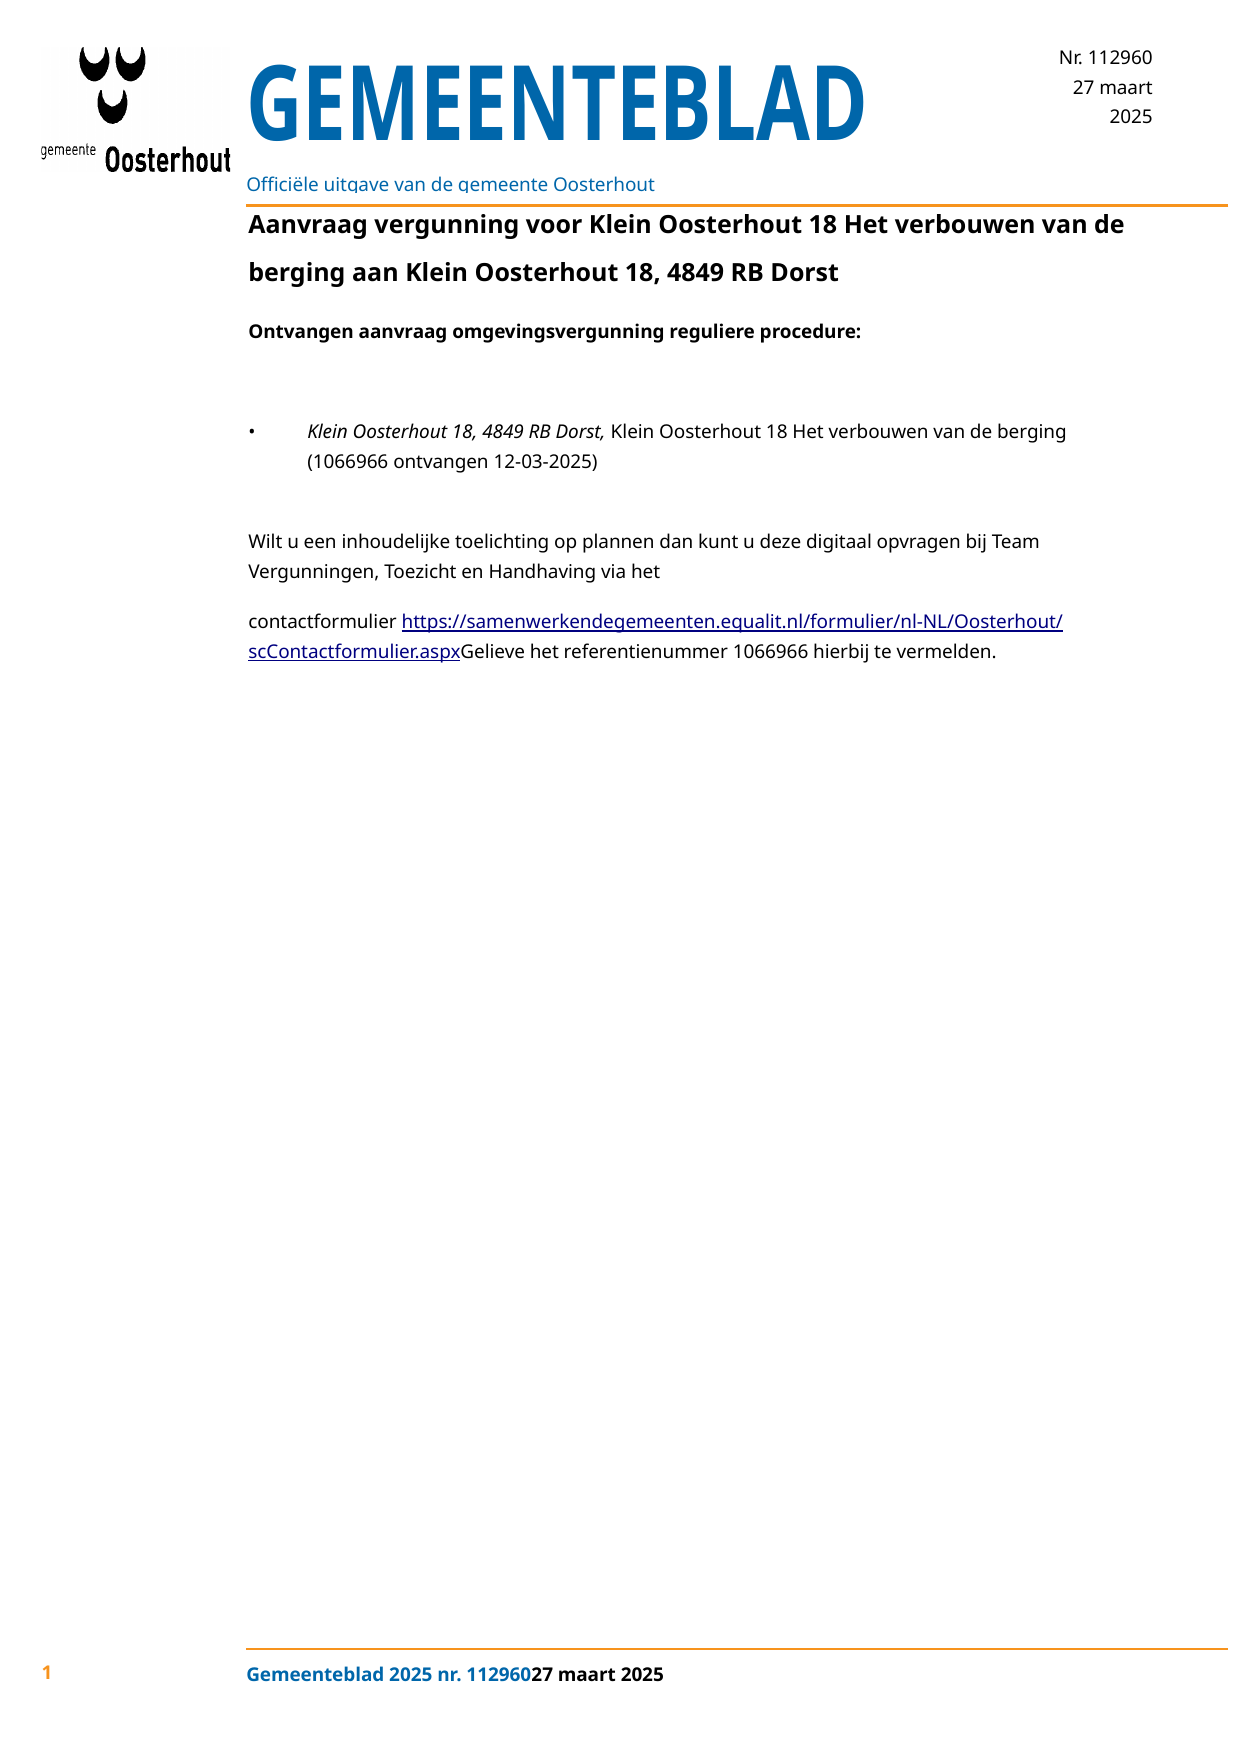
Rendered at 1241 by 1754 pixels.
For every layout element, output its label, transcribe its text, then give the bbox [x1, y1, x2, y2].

picture [41, 47, 231, 172]
text contactformulier https://samenwerkendegemeenten.equalit.nl/formulier/nl-NL/Oosterhout/scContactformulier.aspxGelieve het referentienummer 1066966 hierbij te vermelden. [248, 608, 1152, 664]
text Wilt u een inhoudelijke toelichting op plannen dan kunt u deze digitaal opvragen bij Team Vergunningen, Toezicht en Handhaving via het [248, 528, 1152, 584]
text Aanvraag vergunning voor Klein Oosterhout 18 Het verbouwen van de berging aan Klein Oosterhout 18, 4849 RB Dorst [248, 207, 1152, 288]
list Klein Oosterhout 18, 4849 RB Dorst, Klein Oosterhout 18 Het verbouwen van de berging (1066966 ontvangen 12-03-2025) [248, 419, 1152, 474]
text Ontvangen aanvraag omgevingsvergunning reguliere procedure: [248, 318, 1152, 344]
